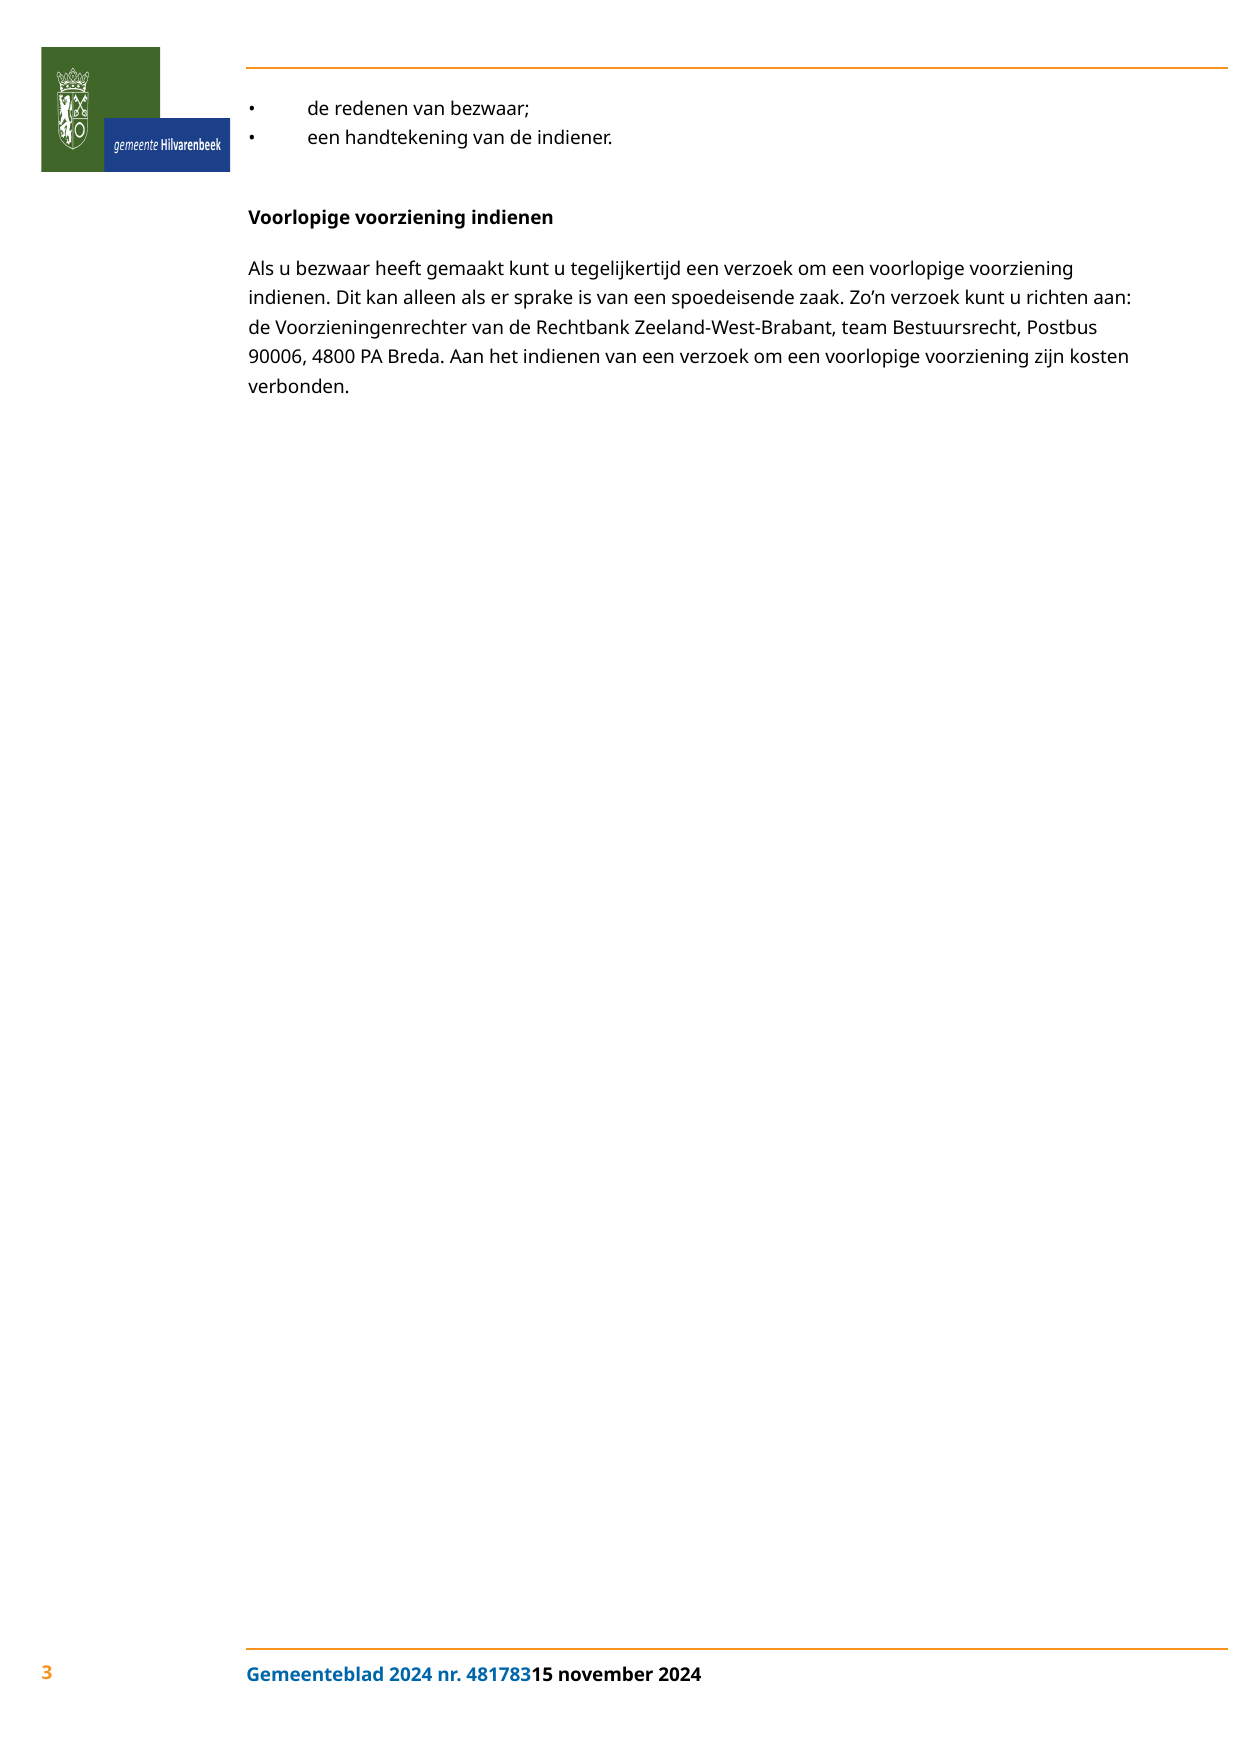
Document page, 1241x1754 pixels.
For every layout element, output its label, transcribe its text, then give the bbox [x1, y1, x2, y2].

text Als u bezwaar heeft gemaakt kunt u tegelijkertijd een verzoek om een voorlopige voorziening indienen. Dit kan alleen als er sprake is van een spoedeisende zaak. Zo’n verzoek kunt u richten aan: de Voorzieningenrechter van de Rechtbank Zeeland-West-Brabant, team Bestuursrecht, Postbus 90006, 4800 PA Breda. Aan het indienen van een verzoek om een voorlopige voorziening zijn kosten verbonden. [248, 255, 1152, 399]
text Voorlopige voorziening indienen [248, 204, 1152, 230]
picture [41, 47, 231, 172]
list een handtekening van de indiener. [248, 124, 1152, 150]
list de redenen van bezwaar; [248, 95, 1152, 121]
